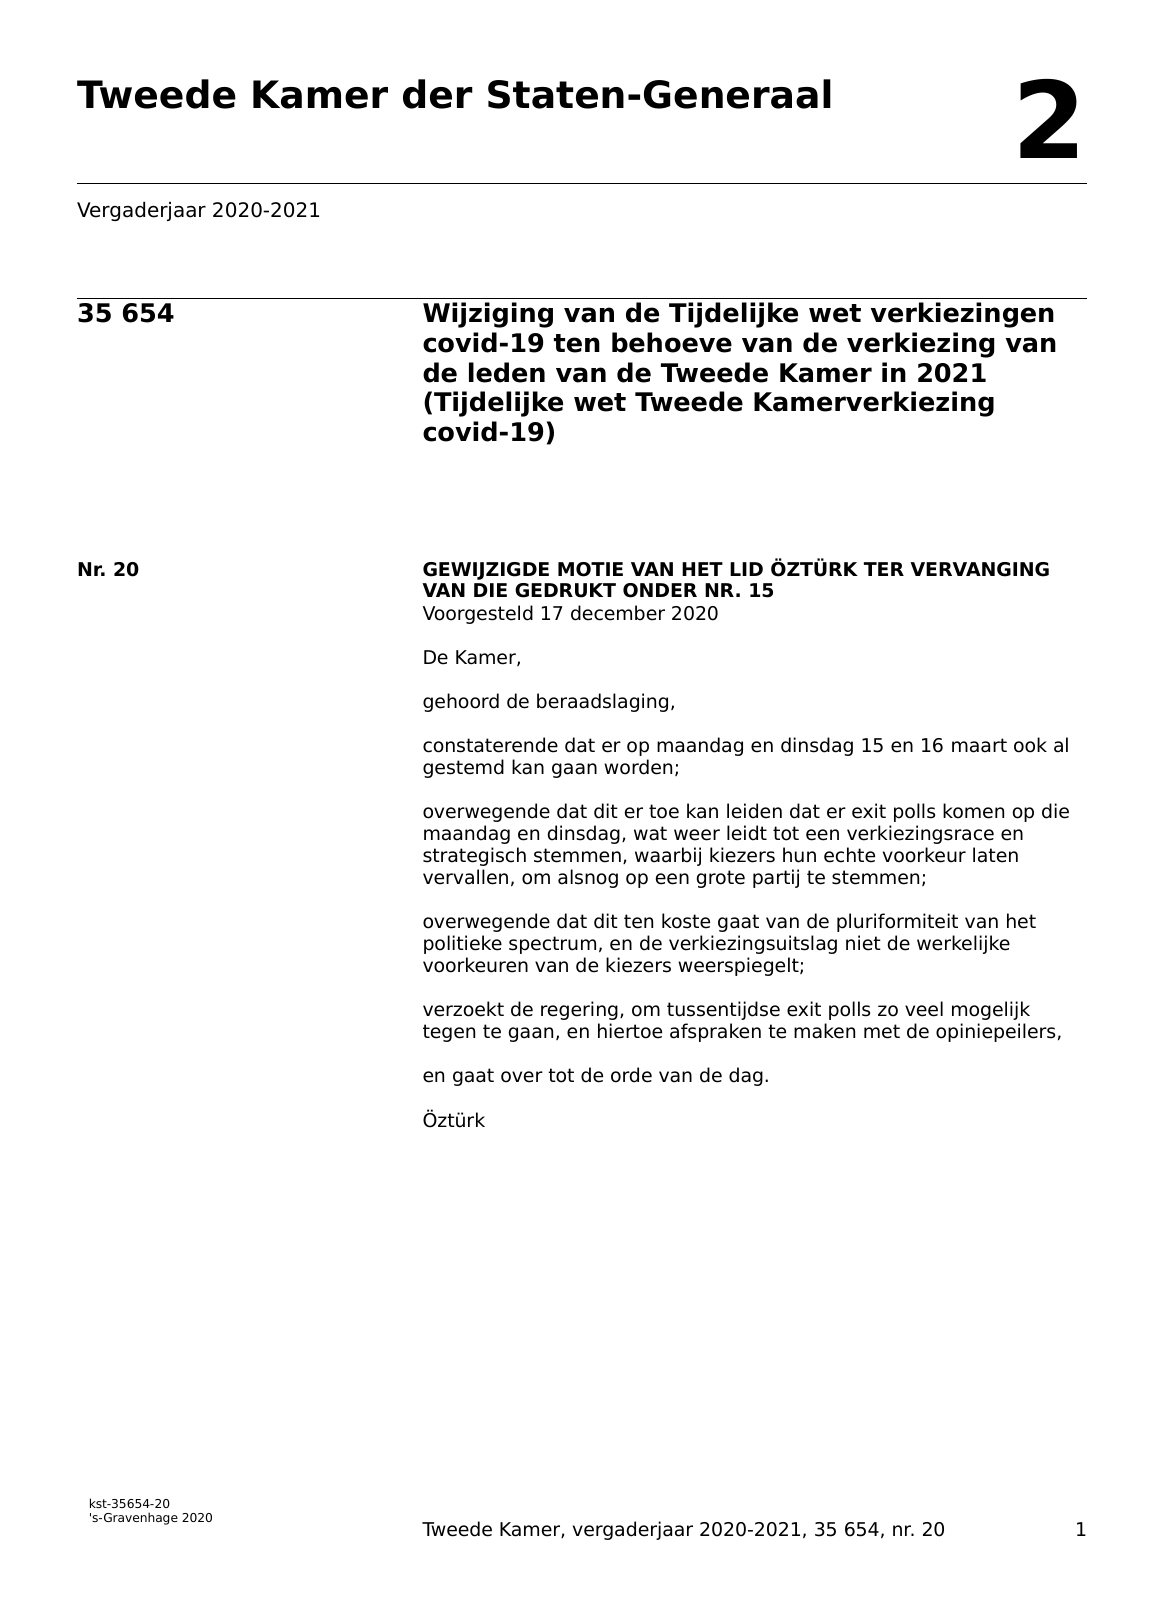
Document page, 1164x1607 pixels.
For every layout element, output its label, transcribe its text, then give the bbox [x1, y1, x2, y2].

text constaterende dat er op maandag en dinsdag 15 en 16 maart ook al gestemd kan gaan worden; [422, 735, 1087, 779]
text en gaat over tot de orde van de dag. [422, 1065, 1087, 1087]
text gehoord de beraadslaging, [422, 691, 1087, 713]
subtitle Nr. 20 GEWIJZIGDE MOTIE VAN HET LID ÖZTÜRK TER VERVANGING VAN DIE GEDRUKT ONDER NR. 15 [77, 558, 1087, 602]
table_header 2 [886, 59, 1087, 183]
text Öztürk [422, 1109, 1087, 1132]
text 's-Gravenhage 2020 [88, 1511, 323, 1525]
table_cell Vergaderjaar 2020-2021 [77, 184, 1087, 298]
text kst-35654-20 [88, 1497, 323, 1511]
text overwegende dat dit ten koste gaat van de pluriformiteit van het politieke spectrum, en de verkiezingsuitslag niet de werkelijke voorkeuren van de kiezers weerspiegelt; [422, 911, 1087, 977]
text verzoekt de regering, om tussentijdse exit polls zo veel mogelijk tegen te gaan, en hiertoe afspraken te maken met de opiniepeilers, [422, 999, 1087, 1043]
text De Kamer, [422, 647, 1087, 668]
table_header Tweede Kamer der Staten-Generaal [77, 59, 886, 183]
text Voorgesteld 17 december 2020 [422, 602, 1087, 624]
subtitle 35 654 Wijziging van de Tijdelijke wet verkiezingen covid-19 ten behoeve van de verkiezing van de leden van de Tweede Kamer in 2021 (Tijdelijke wet Tweede Kamerverkiezing covid-19) [77, 299, 1087, 447]
text overwegende dat dit er toe kan leiden dat er exit polls komen op die maandag en dinsdag, wat weer leidt tot een verkiezingsrace en strategisch stemmen, waarbij kiezers hun echte voorkeur laten vervallen, om alsnog op een grote partij te stemmen; [422, 801, 1087, 889]
